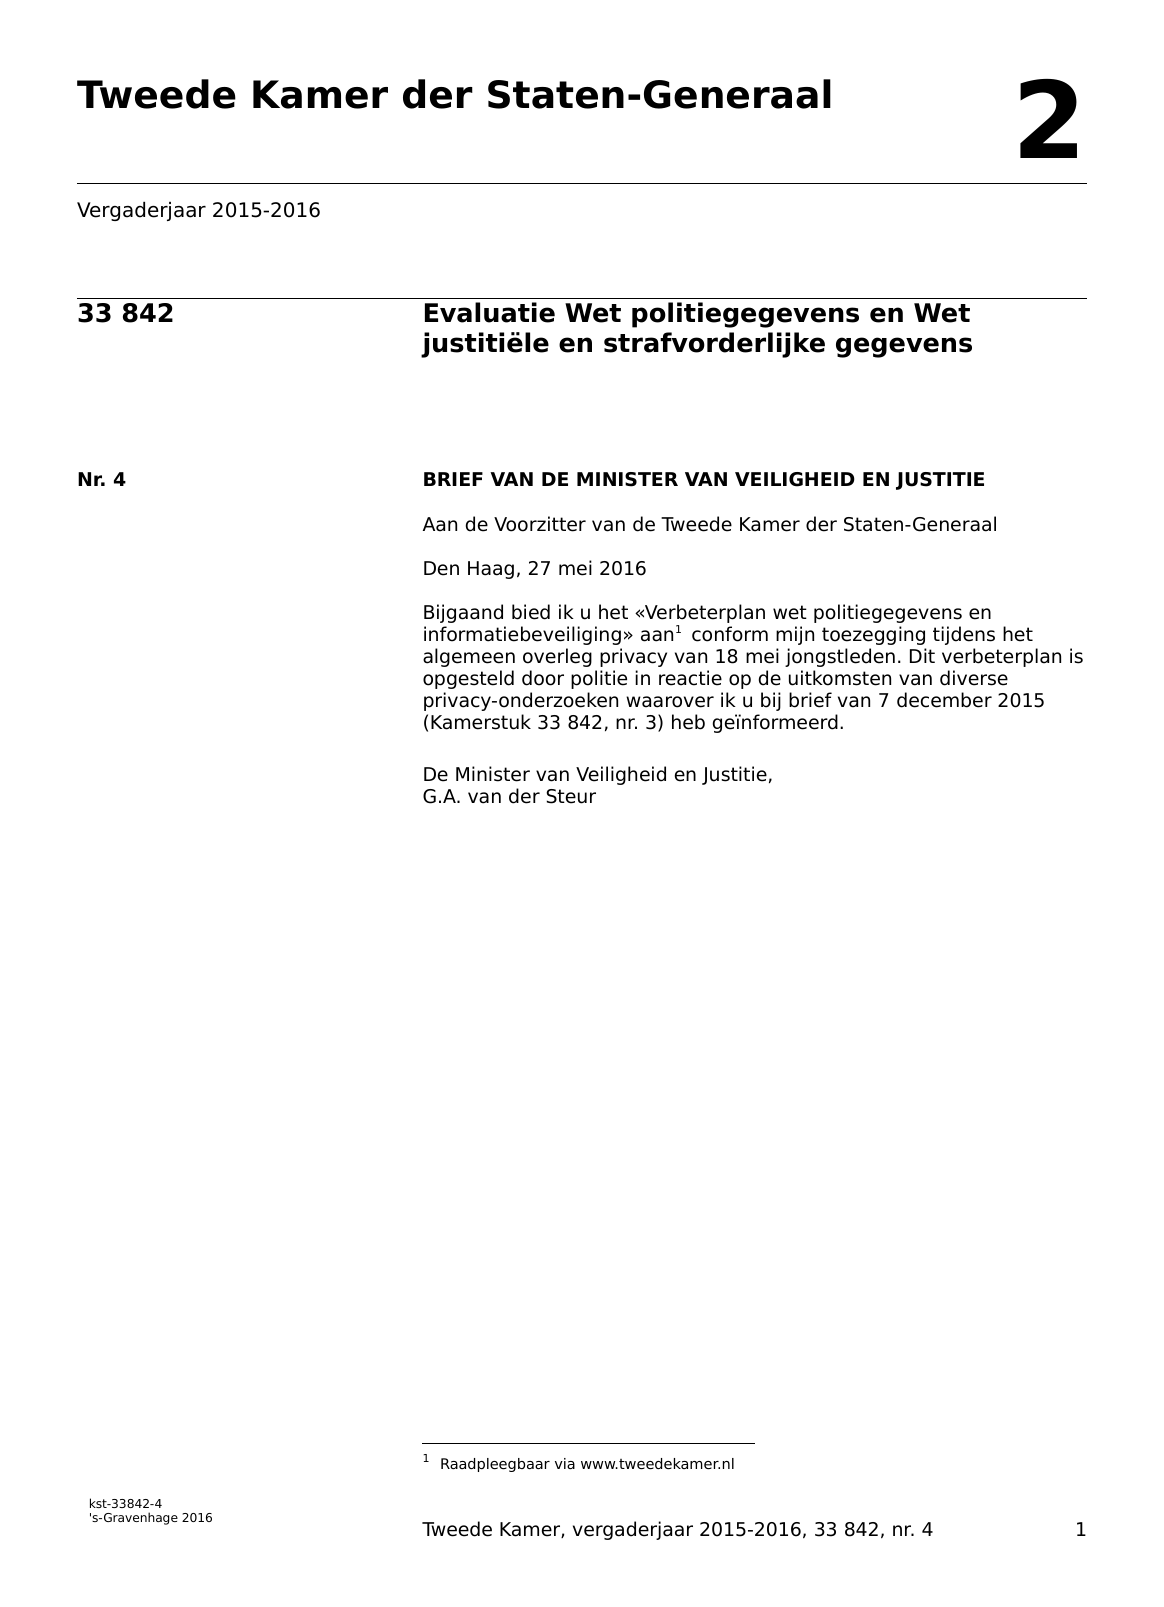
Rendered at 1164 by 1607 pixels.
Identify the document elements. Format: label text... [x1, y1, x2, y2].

subtitle 33 842 Evaluatie Wet politiegegevens en Wet justitiële en strafvorderlijke gegevens [77, 299, 1087, 358]
text kst-33842-4 [88, 1497, 323, 1511]
text De Minister van Veiligheid en Justitie, G.A. van der Steur [422, 764, 1087, 808]
text Raadpleegbaar via www.tweedekamer.nl [422, 1452, 1087, 1474]
text Aan de Voorzitter van de Tweede Kamer der Staten-Generaal [422, 513, 1087, 536]
subtitle Nr. 4 BRIEF VAN DE MINISTER VAN VEILIGHEID EN JUSTITIE [77, 469, 1087, 491]
table_cell Vergaderjaar 2015-2016 [77, 184, 1087, 298]
text 's-Gravenhage 2016 [88, 1511, 323, 1525]
table_header Tweede Kamer der Staten-Generaal [77, 59, 886, 183]
text Bijgaand bied ik u het «Verbeterplan wet politiegegevens en informatiebeveiliging» aan conform mijn toezegging tijdens het algemeen overleg privacy van 18 mei jongstleden. Dit verbeterplan is opgesteld door politie in reactie op de uitkomsten van diverse privacy-onderzoeken waarover ik u bij brief van 7 december 2015 (Kamerstuk 33 842, nr. 3) heb geïnformeerd. [422, 602, 1087, 734]
text Den Haag, 27 mei 2016 [422, 558, 1087, 580]
table_header 2 [886, 59, 1087, 183]
